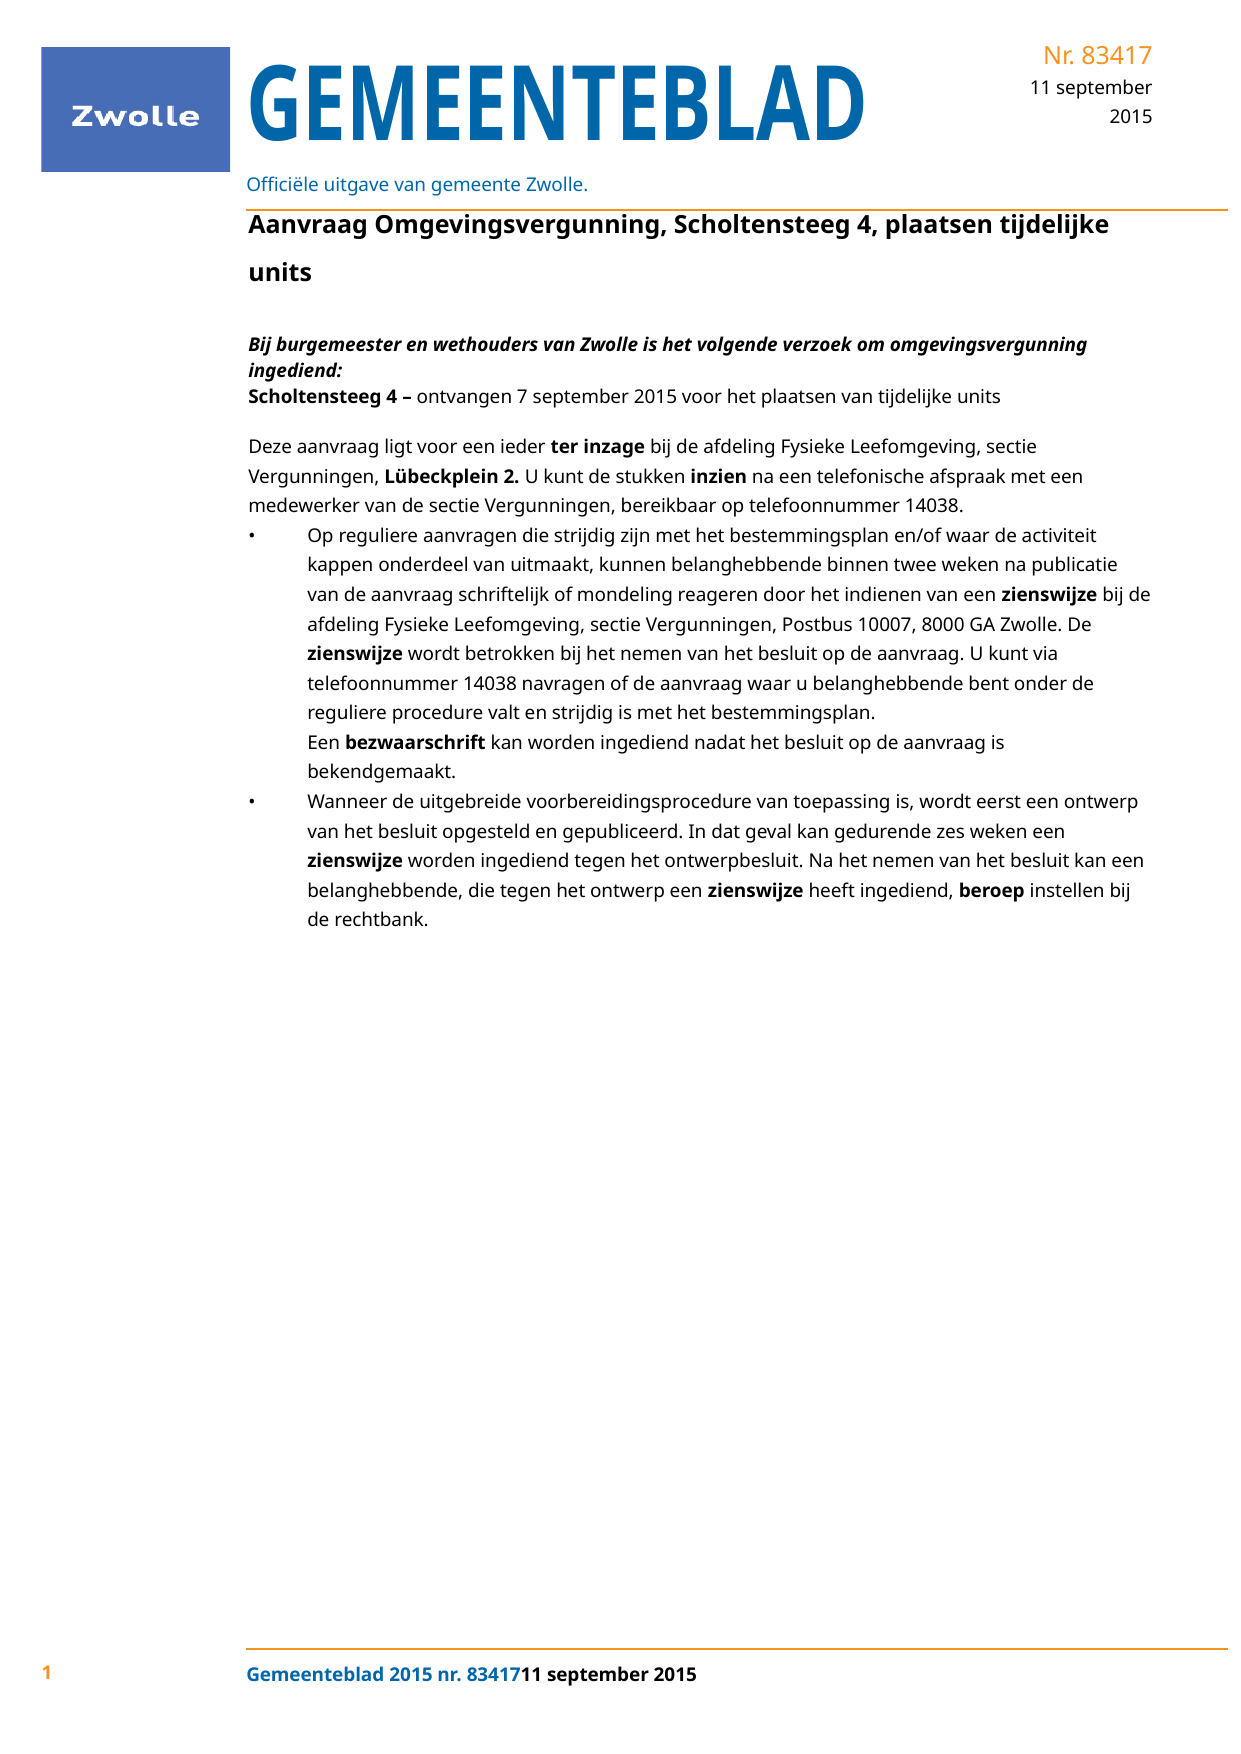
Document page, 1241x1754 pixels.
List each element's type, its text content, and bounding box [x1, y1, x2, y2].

text Deze aanvraag ligt voor een ieder ter inzage bij de afdeling Fysieke Leefomgeving, sectie Vergunningen, Lübeckplein 2. U kunt de stukken inzien na een telefonische afspraak met een medewerker van de sectie Vergunningen, bereikbaar op telefoonnummer 14038. [248, 433, 1152, 518]
text Aanvraag Omgevingsvergunning, Scholtensteeg 4, plaatsen tijdelijke units [248, 211, 1152, 288]
list Op reguliere aanvragen die strijdig zijn met het bestemmingsplan en/of waar de activiteit kappen onderdeel van uitmaakt, kunnen belanghebbende binnen twee weken na publicatie van de aanvraag schriftelijk of mondeling reageren door het indienen van een zienswijze bij de afdeling Fysieke Leefomgeving, sectie Vergunningen, Postbus 10007, 8000 GA Zwolle. De zienswijze wordt betrokken bij het nemen van het besluit op de aanvraag. U kunt via telefoonnummer 14038 navragen of de aanvraag waar u belanghebbende bent onder de reguliere procedure valt en strijdig is met het bestemmingsplan. [248, 522, 1152, 725]
picture [41, 47, 231, 172]
list Wanneer de uitgebreide voorbereidingsprocedure van toepassing is, wordt eerst een ontwerp van het besluit opgesteld en gepubliceerd. In dat geval kan gedurende zes weken een zienswijze worden ingediend tegen het ontwerpbesluit. Na het nemen van het besluit kan een belanghebbende, die tegen het ontwerp een zienswijze heeft ingediend, beroep instellen bij de rechtbank. [248, 788, 1152, 932]
list Een bezwaarschrift kan worden ingediend nadat het besluit op de aanvraag is bekendgemaakt. [248, 729, 1152, 784]
text Bij burgemeester en wethouders van Zwolle is het volgende verzoek om omgevingsvergunning ingediend: [248, 331, 1152, 383]
text Scholtensteeg 4 – ontvangen 7 september 2015 voor het plaatsen van tijdelijke units [248, 383, 1152, 409]
